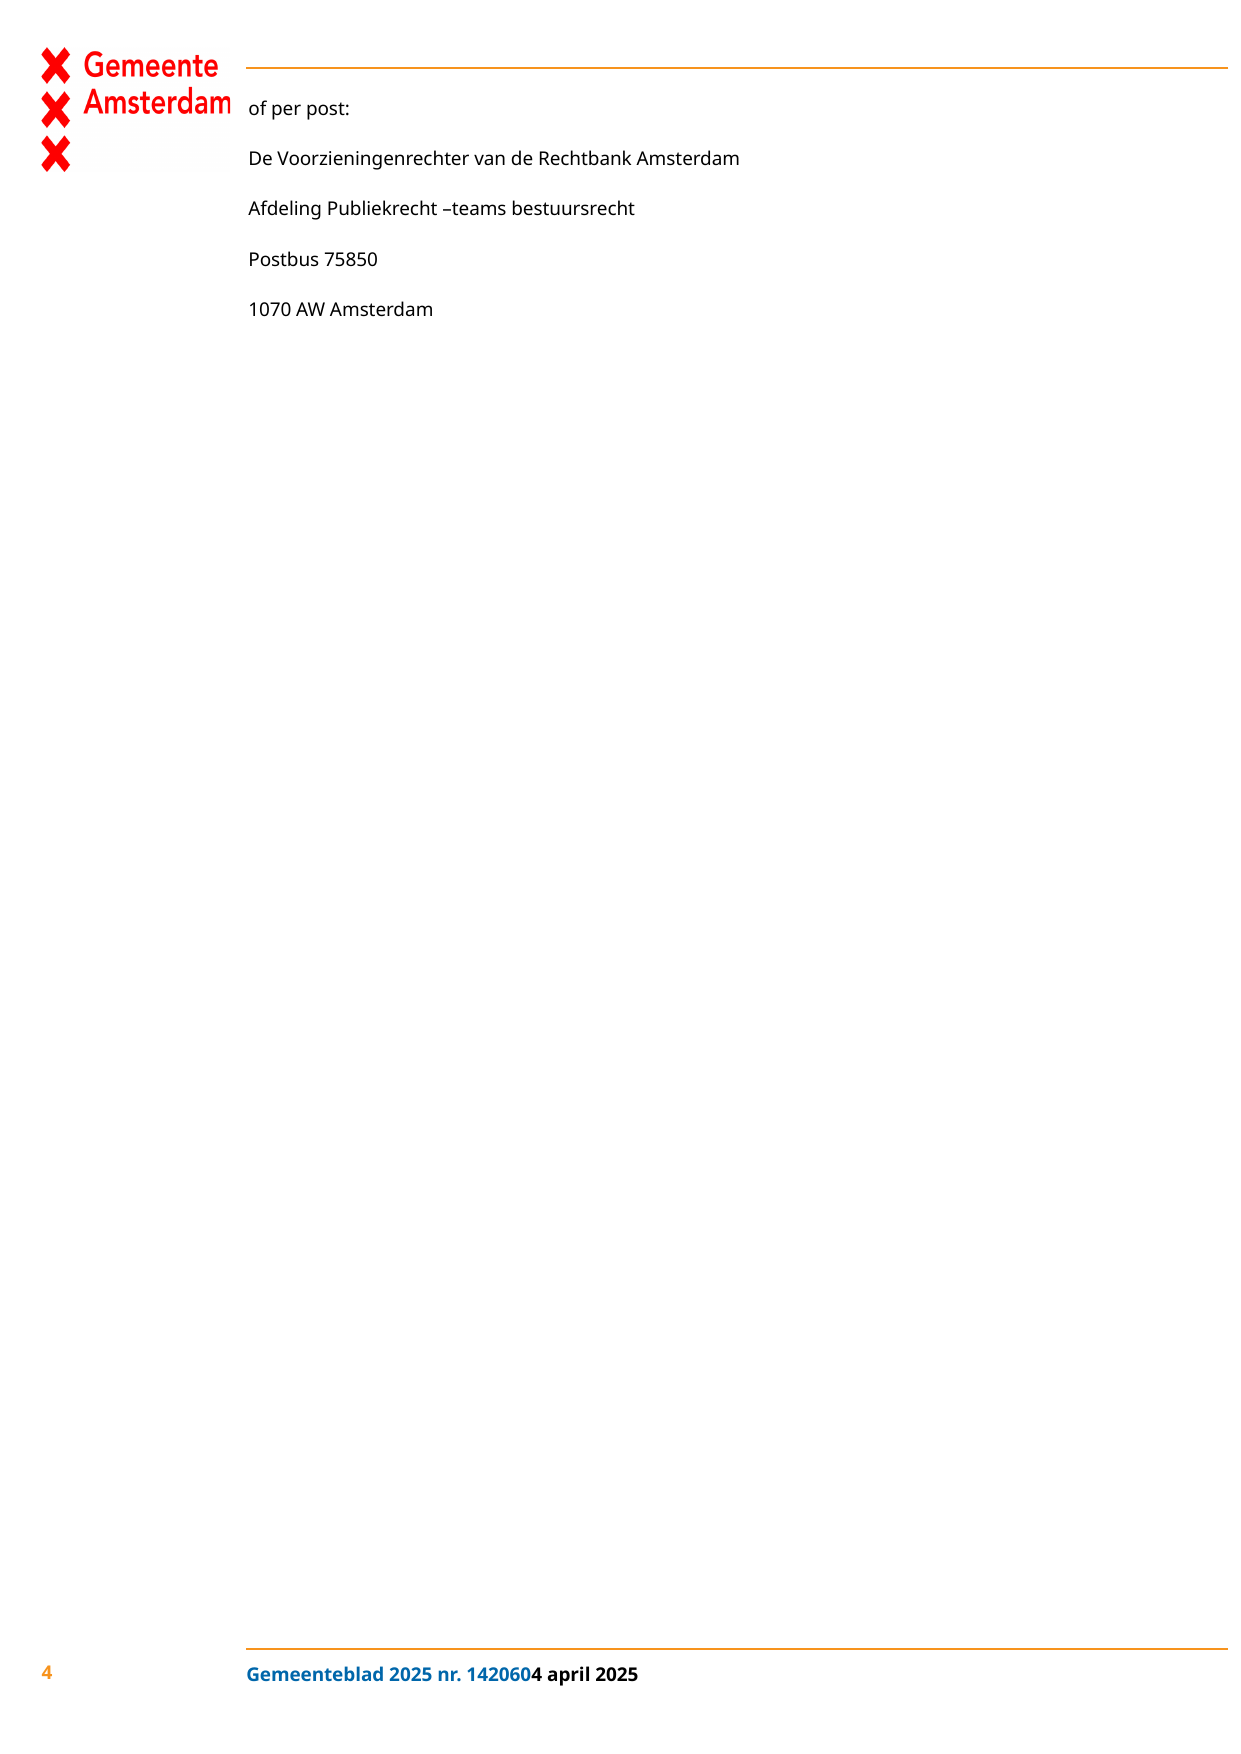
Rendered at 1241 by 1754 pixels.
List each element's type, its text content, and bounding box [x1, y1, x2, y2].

text De Voorzieningenrechter van de Rechtbank Amsterdam [248, 145, 1152, 171]
picture [41, 47, 231, 172]
text Afdeling Publiekrecht –teams bestuursrecht [248, 196, 1152, 221]
text Postbus 75850 [248, 246, 1152, 272]
text of per post: [248, 95, 1152, 121]
text 1070 AW Amsterdam [248, 296, 1152, 322]
